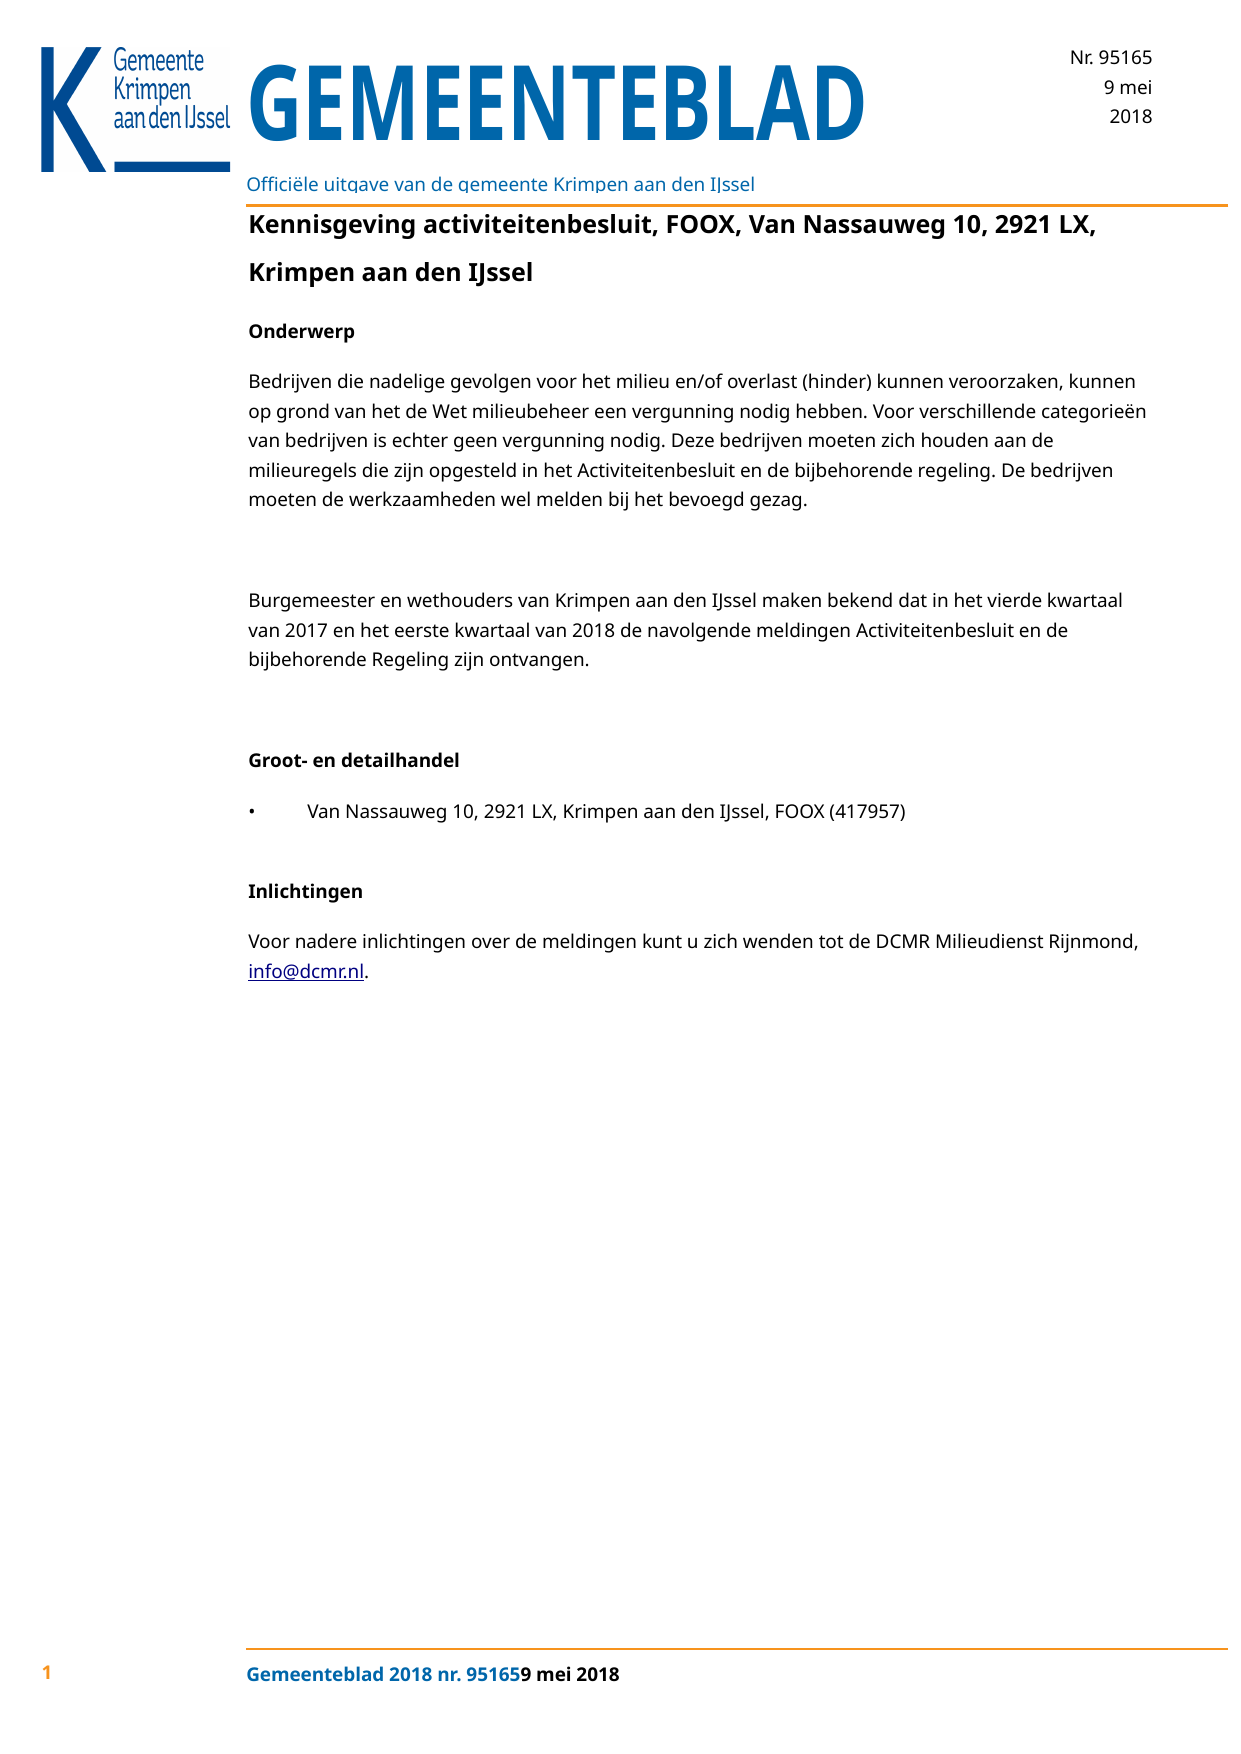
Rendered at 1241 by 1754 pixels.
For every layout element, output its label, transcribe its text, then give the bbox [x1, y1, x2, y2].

list Van Nassauweg 10, 2921 LX, Krimpen aan den IJssel, FOOX (417957) [248, 798, 1152, 824]
text Bedrijven die nadelige gevolgen voor het milieu en/of overlast (hinder) kunnen veroorzaken, kunnen op grond van het de Wet milieubeheer een vergunning nodig hebben. Voor verschillende categorieën van bedrijven is echter geen vergunning nodig. Deze bedrijven moeten zich houden aan de milieuregels die zijn opgesteld in het Activiteitenbesluit en de bijbehorende regeling. De bedrijven moeten de werkzaamheden wel melden bij het bevoegd gezag. [248, 368, 1152, 512]
picture [41, 47, 231, 172]
text Onderwerp [248, 318, 1152, 344]
text Voor nadere inlichtingen over de meldingen kunt u zich wenden tot de DCMR Milieudienst Rijnmond, info@dcmr.nl. [248, 928, 1152, 984]
text Kennisgeving activiteitenbesluit, FOOX, Van Nassauweg 10, 2921 LX, Krimpen aan den IJssel [248, 207, 1152, 288]
text Inlichtingen [248, 878, 1152, 904]
text Burgemeester en wethouders van Krimpen aan den IJssel maken bekend dat in het vierde kwartaal van 2017 en het eerste kwartaal van 2018 de navolgende meldingen Activiteitenbesluit en de bijbehorende Regeling zijn ontvangen. [248, 587, 1152, 672]
text Groot- en detailhandel [248, 747, 1152, 773]
